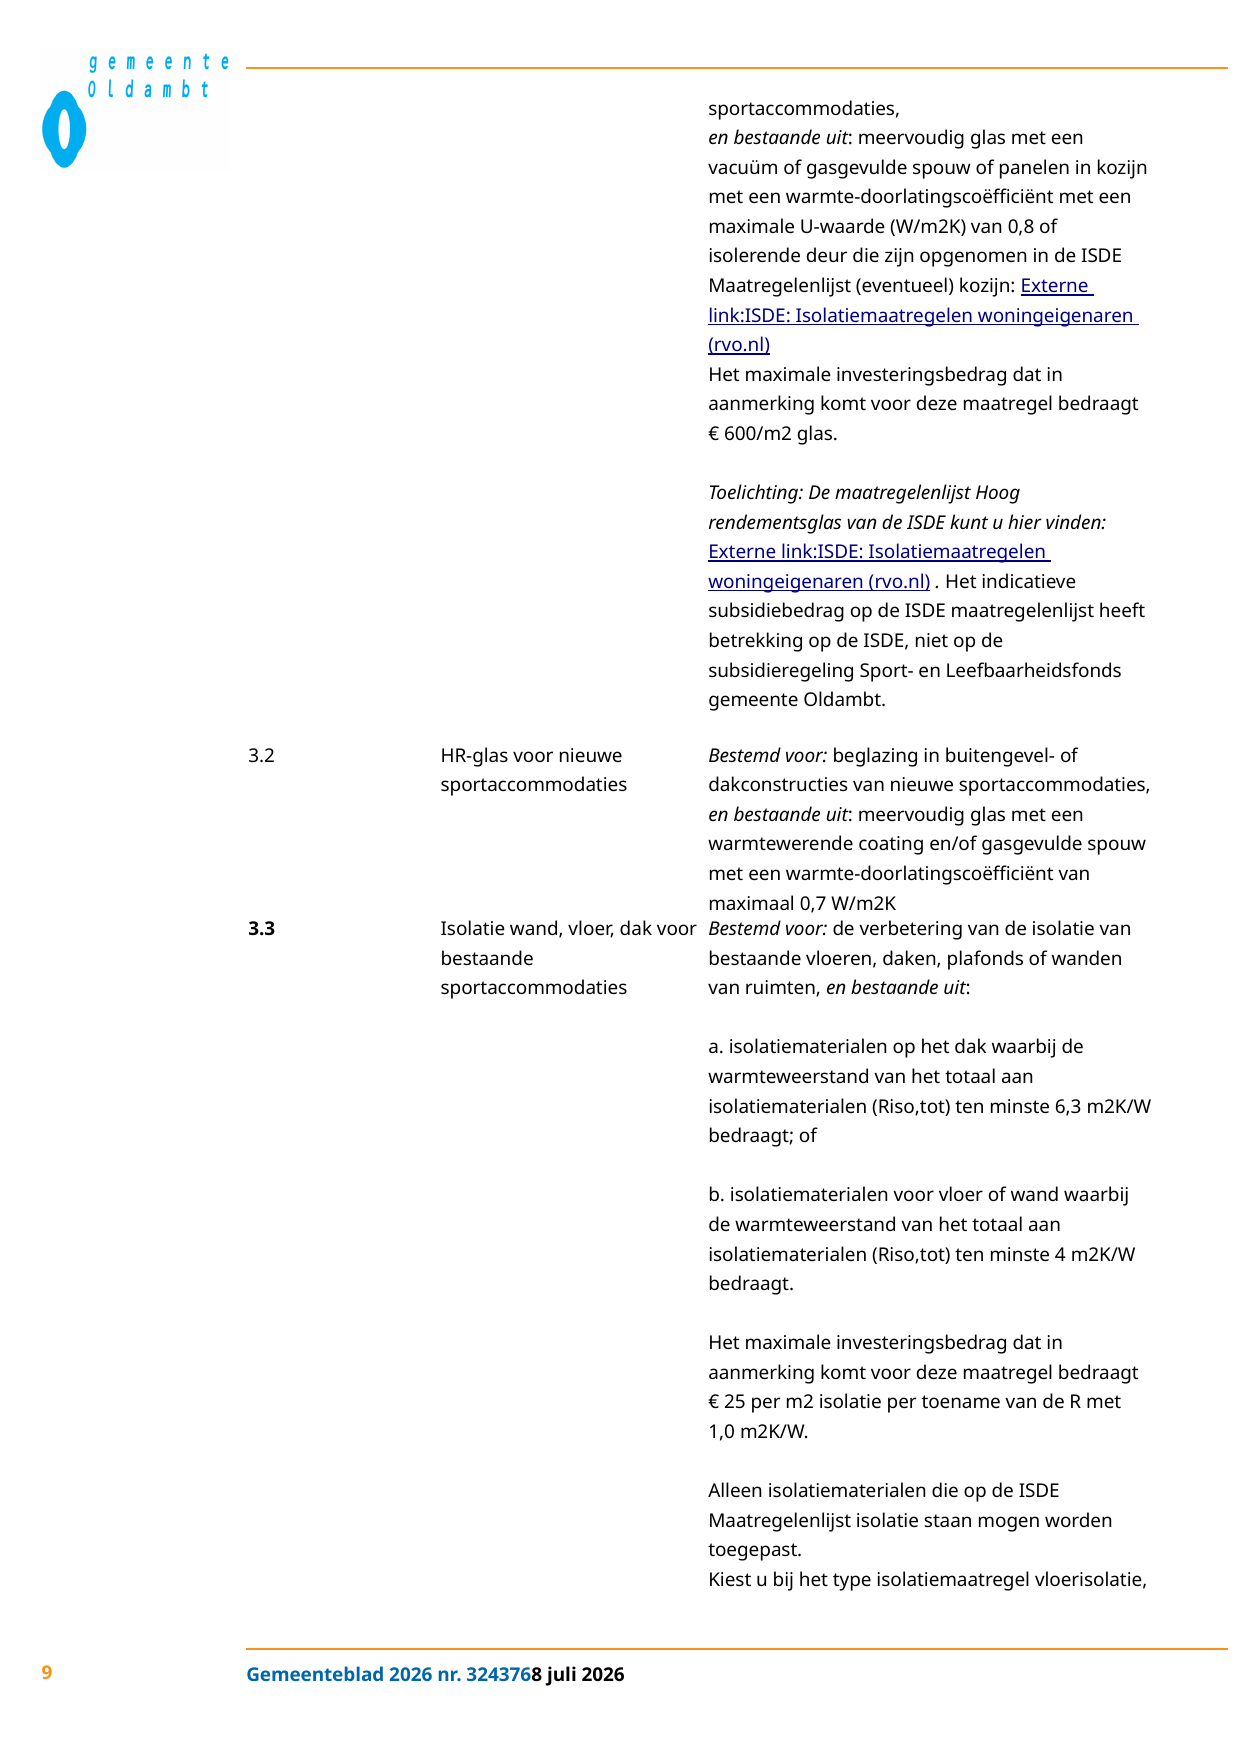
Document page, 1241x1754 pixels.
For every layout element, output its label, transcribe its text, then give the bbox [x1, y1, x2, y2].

table_cell sportaccommodaties, en bestaande uit: meervoudig glas met een vacuüm of gasgevulde spouw of panelen in kozijn met een warmte-doorlatingscoëfficiënt met een maximale U-waarde (W/m2K) van 0,8 of isolerende deur die zijn opgenomen in de ISDE Maatregelenlijst (eventueel) kozijn: Externe link:ISDE: Isolatiemaatregelen woningeigenaren (rvo.nl) Het maximale investeringsbedrag dat in aanmerking komt voor deze maatregel bedraagt € 600/m2 glas. Toelichting: De maatregelenlijst Hoog rendementsglas van de ISDE kunt u hier vinden: Externe link:ISDE: Isolatiemaatregelen woningeigenaren (rvo.nl) . Het indicatieve subsidiebedrag op de ISDE maatregelenlijst heeft betrekking op de ISDE, niet op de subsidieregeling Sport- en Leefbaarheidsfonds gemeente Oldambt. [708, 95, 1152, 742]
table_cell Bestemd voor: beglazing in buitengevel- of dakconstructies van nieuwe sportaccommodaties, en bestaande uit: meervoudig glas met een warmtewerende coating en/of gasgevulde spouw met een warmte-doorlatingscoëfficiënt van maximaal 0,7 W/m2K [708, 742, 1152, 915]
table_cell Isolatie wand, vloer, dak voor bestaande sportaccommodaties [440, 915, 708, 1592]
table_cell [248, 95, 440, 742]
table_cell 3.3 [248, 915, 440, 1592]
picture [41, 47, 231, 172]
table_cell [440, 95, 708, 742]
table_cell HR-glas voor nieuwe sportaccommodaties [440, 742, 708, 915]
table_cell Bestemd voor: de verbetering van de isolatie van bestaande vloeren, daken, plafonds of wanden van ruimten, en bestaande uit: a. isolatiematerialen op het dak waarbij de warmteweerstand van het totaal aan isolatiematerialen (Riso,tot) ten minste 6,3 m2K/W bedraagt; of b. isolatiematerialen voor vloer of wand waarbij de warmteweerstand van het totaal aan isolatiematerialen (Riso,tot) ten minste 4 m2K/W bedraagt. Het maximale investeringsbedrag dat in aanmerking komt voor deze maatregel bedraagt € 25 per m2 isolatie per toename van de R met 1,0 m2K/W. Alleen isolatiematerialen die op de ISDE Maatregelenlijst isolatie staan mogen worden toegepast. Kiest u bij het type isolatiemaatregel vloerisolatie, [708, 915, 1152, 1592]
table_cell 3.2 [248, 742, 440, 915]
